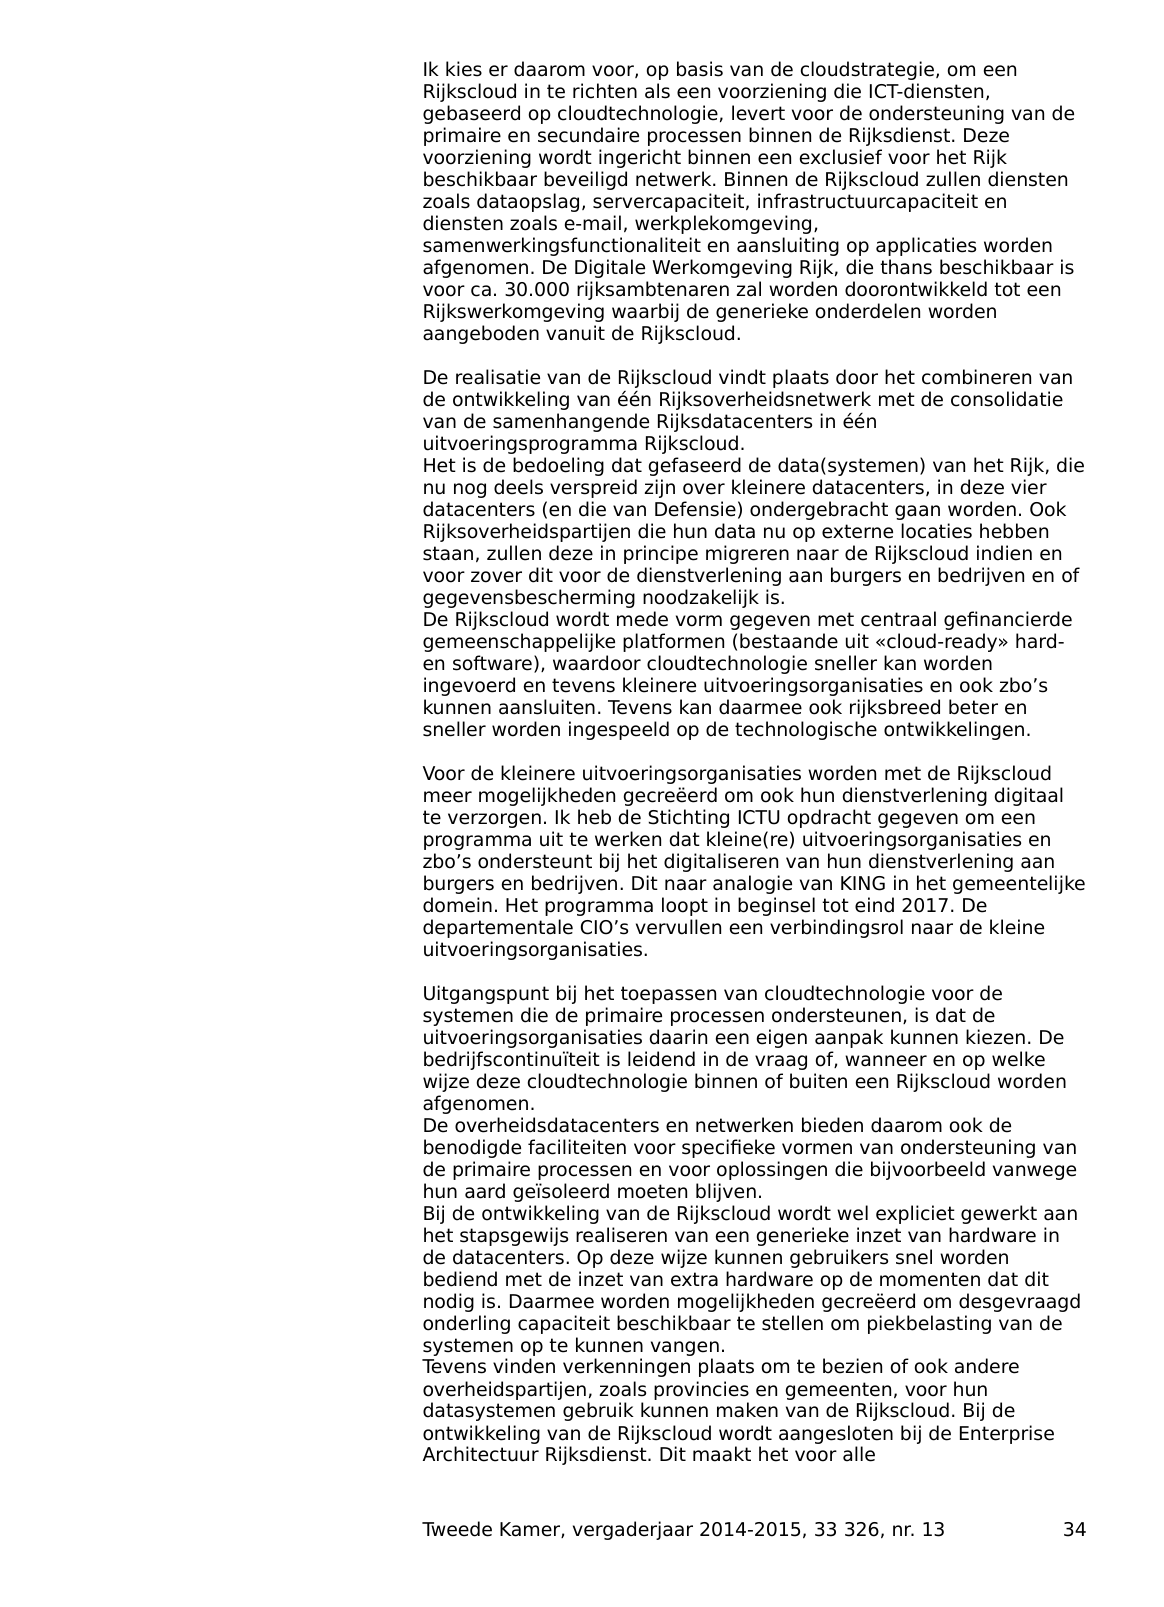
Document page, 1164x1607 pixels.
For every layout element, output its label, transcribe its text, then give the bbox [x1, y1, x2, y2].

text Voor de kleinere uitvoeringsorganisaties worden met de Rijkscloud meer mogelijkheden gecreëerd om ook hun dienstverlening digitaal te verzorgen. Ik heb de Stichting ICTU opdracht gegeven om een programma uit te werken dat kleine(re) uitvoeringsorganisaties en zbo’s ondersteunt bij het digitaliseren van hun dienstverlening aan burgers en bedrijven. Dit naar analogie van KING in het gemeentelijke domein. Het programma loopt in beginsel tot eind 2017. De departementale CIO’s vervullen een verbindingsrol naar de kleine uitvoeringsorganisaties. [422, 763, 1087, 961]
text De overheidsdatacenters en netwerken bieden daarom ook de benodigde faciliteiten voor specifieke vormen van ondersteuning van de primaire processen en voor oplossingen die bijvoorbeeld vanwege hun aard geïsoleerd moeten blijven. [422, 1115, 1087, 1203]
text De realisatie van de Rijkscloud vindt plaats door het combineren van de ontwikkeling van één Rijksoverheidsnetwerk met de consolidatie van de samenhangende Rijksdatacenters in één uitvoeringsprogramma Rijkscloud. [422, 367, 1087, 455]
text Uitgangspunt bij het toepassen van cloudtechnologie voor de systemen die de primaire processen ondersteunen, is dat de uitvoeringsorganisaties daarin een eigen aanpak kunnen kiezen. De bedrijfscontinuïteit is leidend in de vraag of, wanneer en op welke wijze deze cloudtechnologie binnen of buiten een Rijkscloud worden afgenomen. [422, 983, 1087, 1115]
text Het is de bedoeling dat gefaseerd de data(systemen) van het Rijk, die nu nog deels verspreid zijn over kleinere datacenters, in deze vier datacenters (en die van Defensie) ondergebracht gaan worden. Ook Rijksoverheidspartijen die hun data nu op externe locaties hebben staan, zullen deze in principe migreren naar de Rijkscloud indien en voor zover dit voor de dienstverlening aan burgers en bedrijven en of gegevensbescherming noodzakelijk is. [422, 455, 1087, 609]
text Bij de ontwikkeling van de Rijkscloud wordt wel expliciet gewerkt aan het stapsgewijs realiseren van een generieke inzet van hardware in de datacenters. Op deze wijze kunnen gebruikers snel worden bediend met de inzet van extra hardware op de momenten dat dit nodig is. Daarmee worden mogelijkheden gecreëerd om desgevraagd onderling capaciteit beschikbaar te stellen om piekbelasting van de systemen op te kunnen vangen. [422, 1203, 1087, 1356]
text Ik kies er daarom voor, op basis van de cloudstrategie, om een Rijkscloud in te richten als een voorziening die ICT-diensten, gebaseerd op cloudtechnologie, levert voor de ondersteuning van de primaire en secundaire processen binnen de Rijksdienst. Deze voorziening wordt ingericht binnen een exclusief voor het Rijk beschikbaar beveiligd netwerk. Binnen de Rijkscloud zullen diensten zoals dataopslag, servercapaciteit, infrastructuurcapaciteit en diensten zoals e-mail, werkplekomgeving, samenwerkingsfunctionaliteit en aansluiting op applicaties worden afgenomen. De Digitale Werkomgeving Rijk, die thans beschikbaar is voor ca. 30.000 rijksambtenaren zal worden doorontwikkeld tot een Rijkswerkomgeving waarbij de generieke onderdelen worden aangeboden vanuit de Rijkscloud. [422, 59, 1087, 345]
text De Rijkscloud wordt mede vorm gegeven met centraal gefinancierde gemeenschappelijke platformen (bestaande uit «cloud-ready» hard- en software), waardoor cloudtechnologie sneller kan worden ingevoerd en tevens kleinere uitvoeringsorganisaties en ook zbo’s kunnen aansluiten. Tevens kan daarmee ook rijksbreed beter en sneller worden ingespeeld op de technologische ontwikkelingen. [422, 609, 1087, 741]
text Tevens vinden verkenningen plaats om te bezien of ook andere overheidspartijen, zoals provincies en gemeenten, voor hun datasystemen gebruik kunnen maken van de Rijkscloud. Bij de ontwikkeling van de Rijkscloud wordt aangesloten bij de Enterprise Architectuur Rijksdienst. Dit maakt het voor alle [422, 1356, 1087, 1466]
